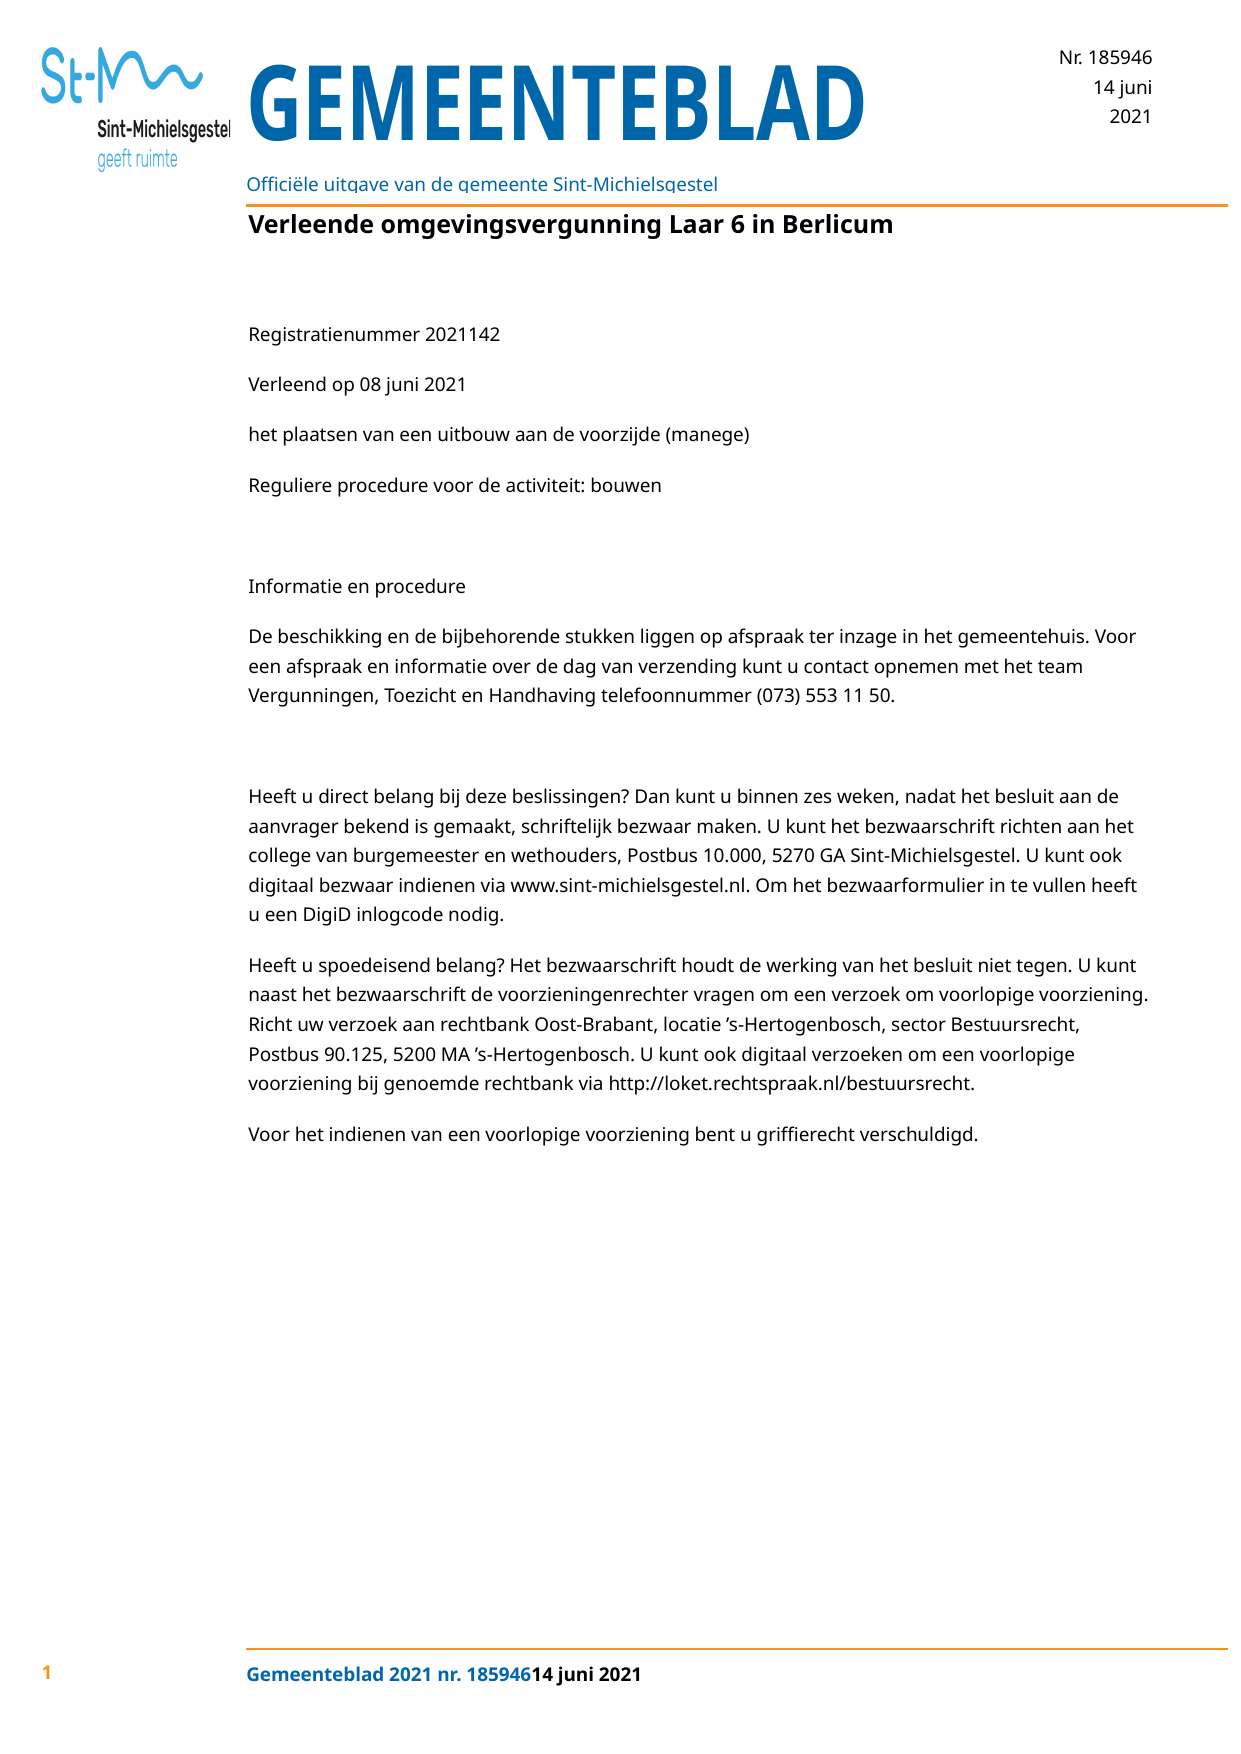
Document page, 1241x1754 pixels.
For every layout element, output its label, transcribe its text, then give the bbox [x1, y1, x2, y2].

text het plaatsen van een uitbouw aan de voorzijde (manege) [248, 422, 1152, 447]
text Heeft u direct belang bij deze beslissingen? Dan kunt u binnen zes weken, nadat het besluit aan de aanvrager bekend is gemaakt, schriftelijk bezwaar maken. U kunt het bezwaarschrift richten aan het college van burgemeester en wethouders, Postbus 10.000, 5270 GA Sint-Michielsgestel. U kunt ook digitaal bezwaar indienen via www.sint-michielsgestel.nl. Om het bezwaarformulier in te vullen heeft u een DigiD inlogcode nodig. [248, 783, 1152, 927]
text Verleende omgevingsvergunning Laar 6 in Berlicum [248, 207, 1152, 241]
text Voor het indienen van een voorlopige voorziening bent u griffierecht verschuldigd. [248, 1121, 1152, 1146]
picture [41, 47, 231, 172]
text Heeft u spoedeisend belang? Het bezwaarschrift houdt de werking van het besluit niet tegen. U kunt naast het bezwaarschrift de voorzieningenrechter vragen om een verzoek om voorlopige voorziening. Richt uw verzoek aan rechtbank Oost-Brabant, locatie ’s-Hertogenbosch, sector Bestuursrecht, Postbus 90.125, 5200 MA ’s-Hertogenbosch. U kunt ook digitaal verzoeken om een voorlopige voorziening bij genoemde rechtbank via http://loket.rechtspraak.nl/bestuursrecht. [248, 952, 1152, 1096]
text De beschikking en de bijbehorende stukken liggen op afspraak ter inzage in het gemeentehuis. Voor een afspraak en informatie over de dag van verzending kunt u contact opnemen met het team Vergunningen, Toezicht en Handhaving telefoonnummer (073) 553 11 50. [248, 623, 1152, 708]
text Reguliere procedure voor de activiteit: bouwen [248, 472, 1152, 498]
text Verleend op 08 juni 2021 [248, 371, 1152, 397]
text Informatie en procedure [248, 573, 1152, 598]
text Registratienummer 2021142 [248, 321, 1152, 346]
